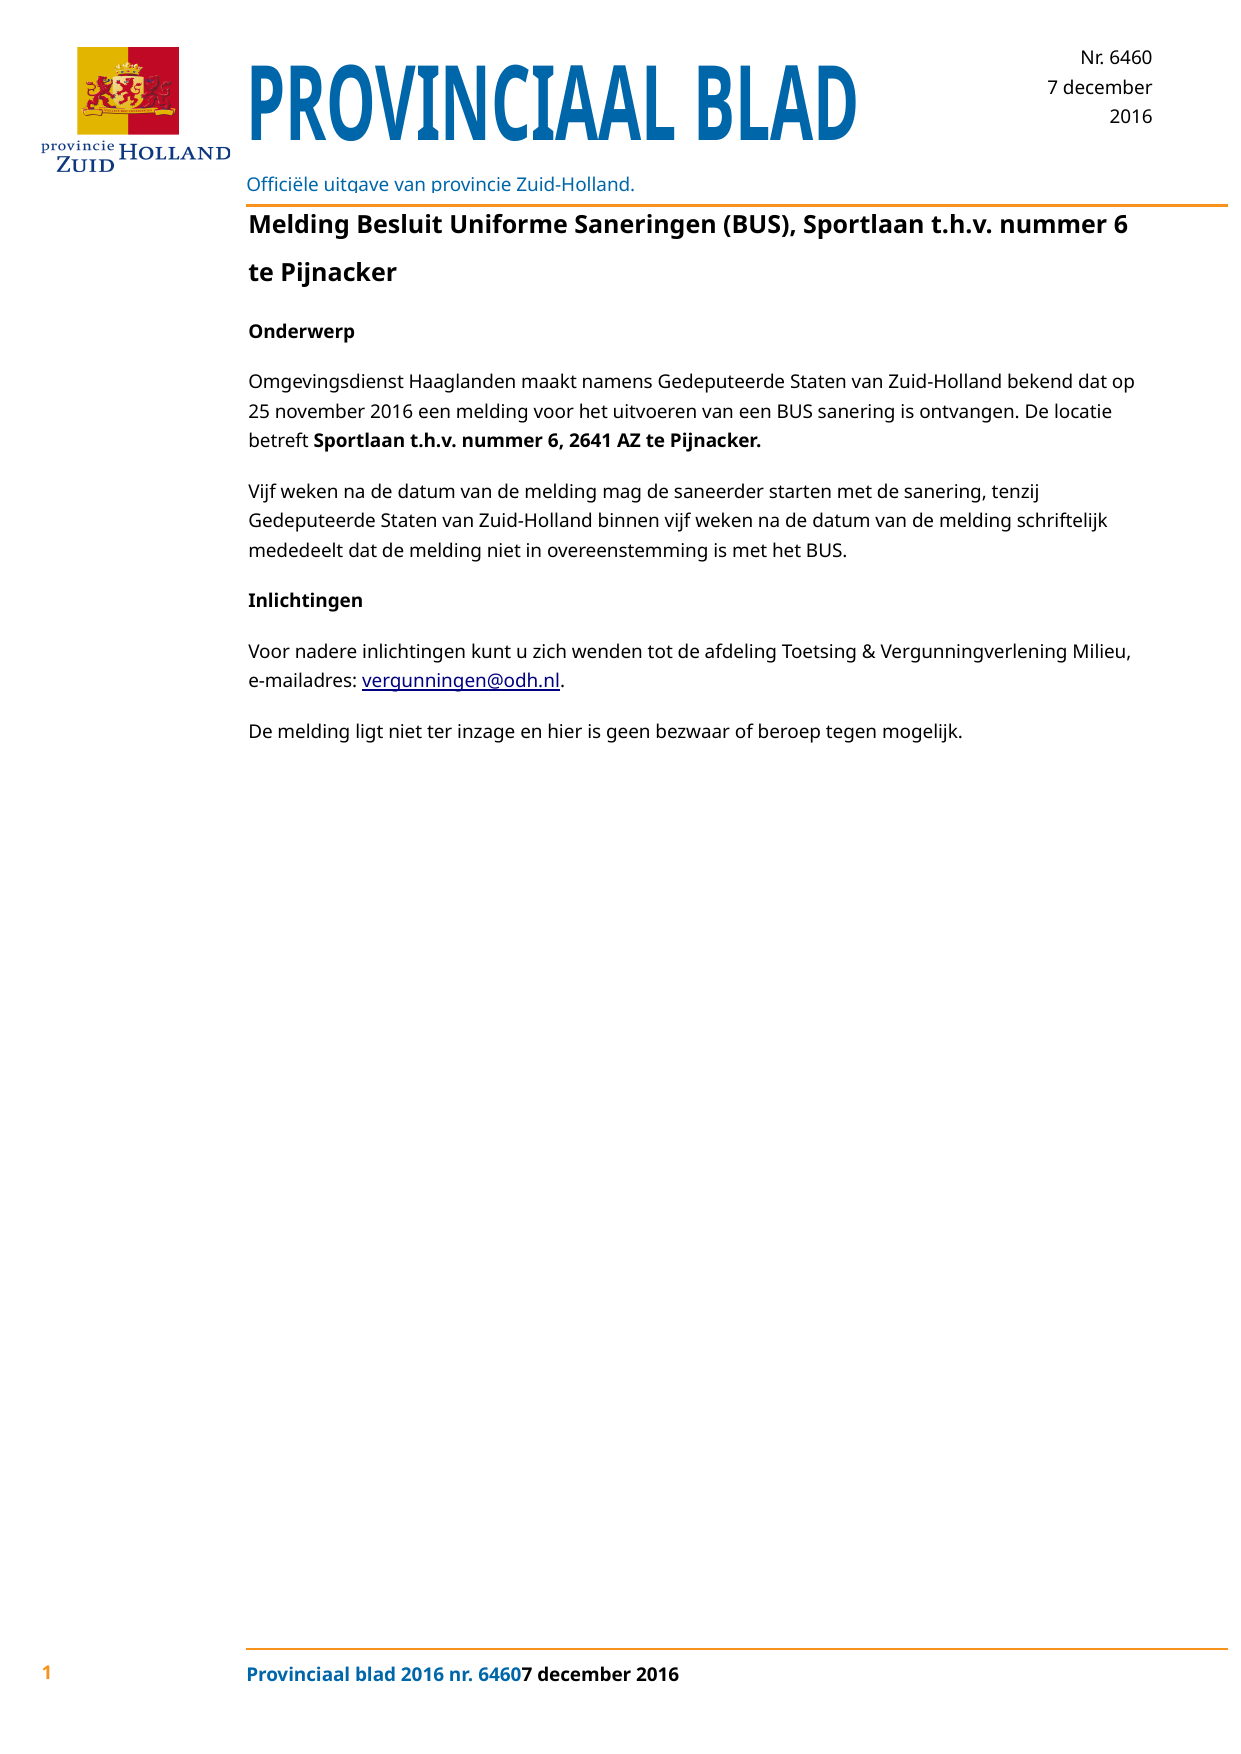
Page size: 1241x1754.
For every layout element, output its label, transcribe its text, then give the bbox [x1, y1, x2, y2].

text Vijf weken na de datum van de melding mag de saneerder starten met de sanering, tenzij Gedeputeerde Staten van Zuid-Holland binnen vijf weken na de datum van de melding schriftelijk mededeelt dat de melding niet in overeenstemming is met het BUS. [248, 478, 1152, 563]
text Voor nadere inlichtingen kunt u zich wenden tot de afdeling Toetsing & Vergunningverlening Milieu, e-mailadres: vergunningen@odh.nl. [248, 638, 1152, 693]
text Onderwerp [248, 318, 1152, 344]
text Inlichtingen [248, 587, 1152, 613]
picture [41, 47, 231, 172]
text De melding ligt niet ter inzage en hier is geen bezwaar of beroep tegen mogelijk. [248, 718, 1152, 744]
text Omgevingsdienst Haaglanden maakt namens Gedeputeerde Staten van Zuid-Holland bekend dat op 25 november 2016 een melding voor het uitvoeren van een BUS sanering is ontvangen. De locatie betreft Sportlaan t.h.v. nummer 6, 2641 AZ te Pijnacker. [248, 368, 1152, 453]
text Melding Besluit Uniforme Saneringen (BUS), Sportlaan t.h.v. nummer 6 te Pijnacker [248, 207, 1152, 288]
